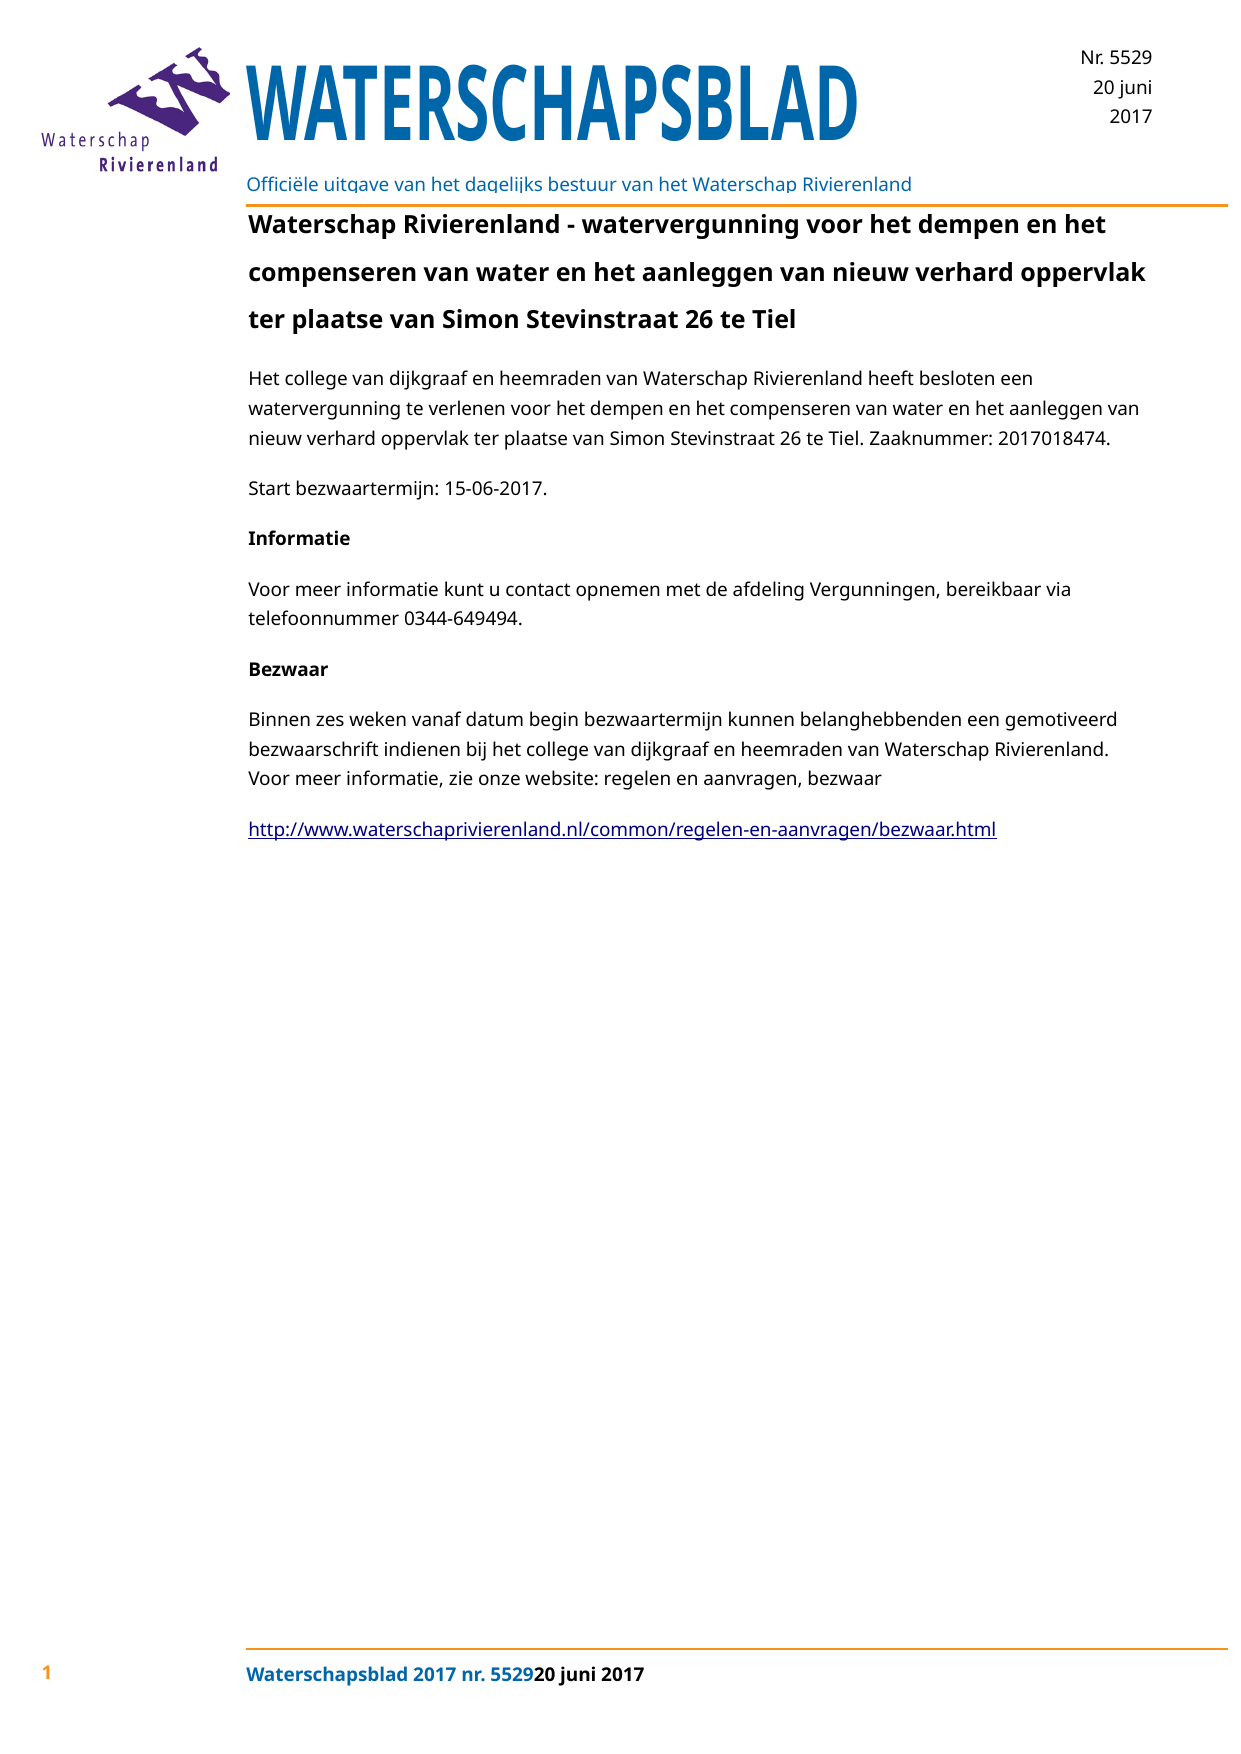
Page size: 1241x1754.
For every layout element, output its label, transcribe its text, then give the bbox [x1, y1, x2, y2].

text Het college van dijkgraaf en heemraden van Waterschap Rivierenland heeft besloten een watervergunning te verlenen voor het dempen en het compenseren van water en het aanleggen van nieuw verhard oppervlak ter plaatse van Simon Stevinstraat 26 te Tiel. Zaaknummer: 2017018474. [248, 366, 1152, 450]
text Waterschap Rivierenland - watervergunning voor het dempen en het compenseren van water en het aanleggen van nieuw verhard oppervlak ter plaatse van Simon Stevinstraat 26 te Tiel [248, 207, 1152, 336]
text http://www.waterschaprivierenland.nl/common/regelen-en-aanvragen/bezwaar.html [248, 816, 1152, 842]
text Start bezwaartermijn: 15-06-2017. [248, 475, 1152, 501]
text Voor meer informatie kunt u contact opnemen met de afdeling Vergunningen, bereikbaar via telefoonnummer 0344-649494. [248, 576, 1152, 631]
text Informatie [248, 526, 1152, 551]
picture [41, 47, 231, 172]
text Bezwaar [248, 656, 1152, 682]
text Binnen zes weken vanaf datum begin bezwaartermijn kunnen belanghebbenden een gemotiveerd bezwaarschrift indienen bij het college van dijkgraaf en heemraden van Waterschap Rivierenland. Voor meer informatie, zie onze website: regelen en aanvragen, bezwaar [248, 706, 1152, 791]
